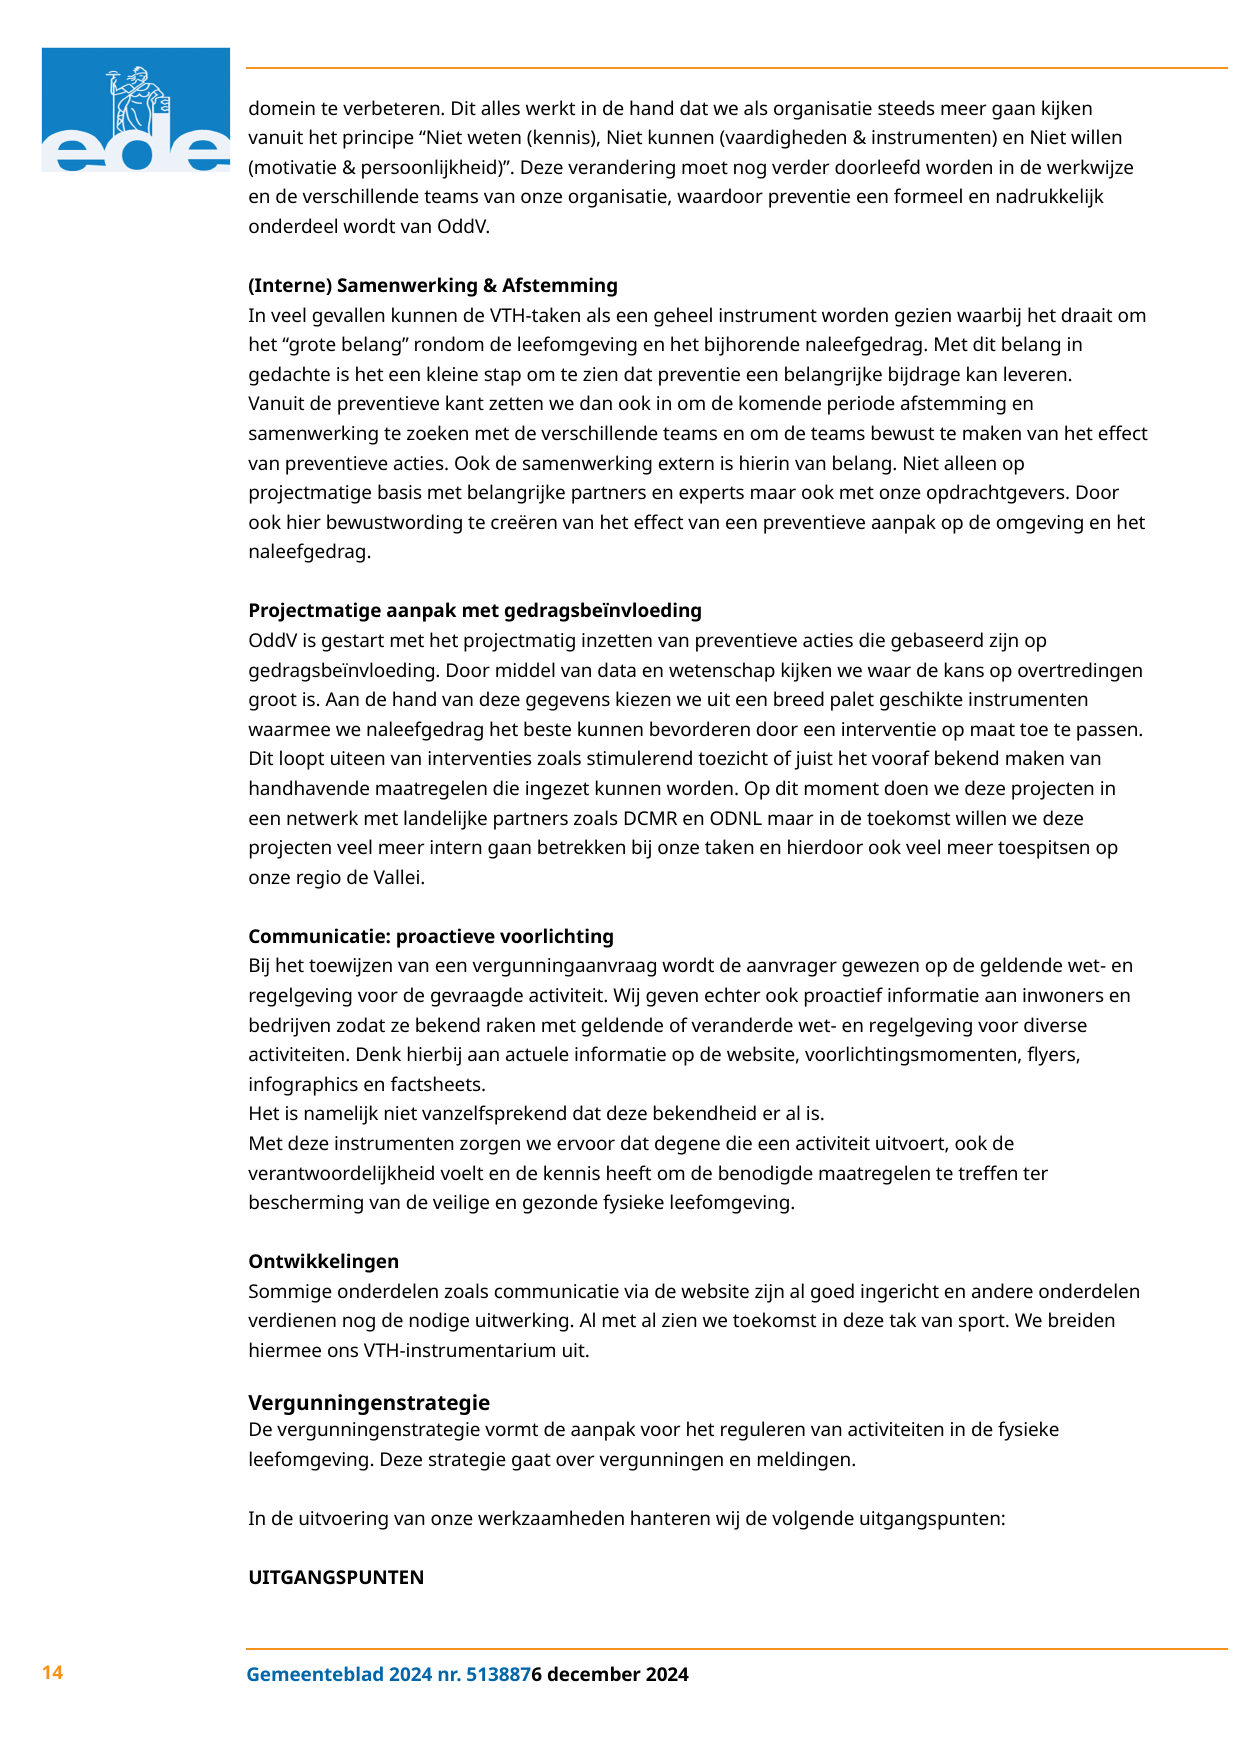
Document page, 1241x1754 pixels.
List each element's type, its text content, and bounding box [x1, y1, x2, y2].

text OddV is gestart met het projectmatig inzetten van preventieve acties die gebaseerd zijn op gedragsbeïnvloeding. Door middel van data en wetenschap kijken we waar de kans op overtredingen groot is. Aan de hand van deze gegevens kiezen we uit een breed palet geschikte instrumenten waarmee we naleefgedrag het beste kunnen bevorderen door een interventie op maat toe te passen. Dit loopt uiteen van interventies zoals stimulerend toezicht of juist het vooraf bekend maken van handhavende maatregelen die ingezet kunnen worden. Op dit moment doen we deze projecten in een netwerk met landelijke partners zoals DCMR en ODNL maar in de toekomst willen we deze projecten veel meer intern gaan betrekken bij onze taken en hierdoor ook veel meer toespitsen op onze regio de Vallei. [248, 627, 1152, 890]
text (Interne) Samenwerking & Afstemming [248, 272, 1152, 298]
text Vergunningenstrategie [248, 1388, 1152, 1416]
table_header UITGANGSPUNTEN [248, 1564, 1152, 1590]
text Communicatie: proactieve voorlichting [248, 923, 1152, 949]
text Ontwikkelingen [248, 1248, 1152, 1274]
text Projectmatige aanpak met gedragsbeïnvloeding [248, 598, 1152, 623]
text Met deze instrumenten zorgen we ervoor dat degene die een activiteit uitvoert, ook de verantwoordelijkheid voelt en de kennis heeft om de benodigde maatregelen te treffen ter bescherming van de veilige en gezonde fysieke leefomgeving. [248, 1130, 1152, 1215]
text domein te verbeteren. Dit alles werkt in de hand dat we als organisatie steeds meer gaan kijken vanuit het principe “Niet weten (kennis), Niet kunnen (vaardigheden & instrumenten) en Niet willen (motivatie & persoonlijkheid)”. Deze verandering moet nog verder doorleefd worden in de werkwijze en de verschillende teams van onze organisatie, waardoor preventie een formeel en nadrukkelijk onderdeel wordt van OddV. [248, 95, 1152, 239]
text Vanuit de preventieve kant zetten we dan ook in om de komende periode afstemming en samenwerking te zoeken met de verschillende teams en om de teams bewust te maken van het effect van preventieve acties. Ook de samenwerking extern is hierin van belang. Niet alleen op projectmatige basis met belangrijke partners en experts maar ook met onze opdrachtgevers. Door ook hier bewustwording te creëren van het effect van een preventieve aanpak op de omgeving en het naleefgedrag. [248, 391, 1152, 564]
text Bij het toewijzen van een vergunningaanvraag wordt de aanvrager gewezen op de geldende wet- en regelgeving voor de gevraagde activiteit. Wij geven echter ook proactief informatie aan inwoners en bedrijven zodat ze bekend raken met geldende of veranderde wet- en regelgeving voor diverse activiteiten. Denk hierbij aan actuele informatie op de website, voorlichtingsmomenten, flyers, infographics en factsheets. [248, 953, 1152, 1097]
text Het is namelijk niet vanzelfsprekend dat deze bekendheid er al is. [248, 1101, 1152, 1126]
text Sommige onderdelen zoals communicatie via de website zijn al goed ingericht en andere onderdelen verdienen nog de nodige uitwerking. Al met al zien we toekomst in deze tak van sport. We breiden hiermee ons VTH-instrumentarium uit. [248, 1278, 1152, 1363]
text De vergunningenstrategie vormt de aanpak voor het reguleren van activiteiten in de fysieke leefomgeving. Deze strategie gaat over vergunningen en meldingen. [248, 1416, 1152, 1471]
text In de uitvoering van onze werkzaamheden hanteren wij de volgende uitgangspunten: [248, 1505, 1152, 1531]
text In veel gevallen kunnen de VTH-taken als een geheel instrument worden gezien waarbij het draait om het “grote belang” rondom de leefomgeving en het bijhorende naleefgedrag. Met dit belang in gedachte is het een kleine stap om te zien dat preventie een belangrijke bijdrage kan leveren. [248, 302, 1152, 387]
picture [41, 47, 231, 172]
